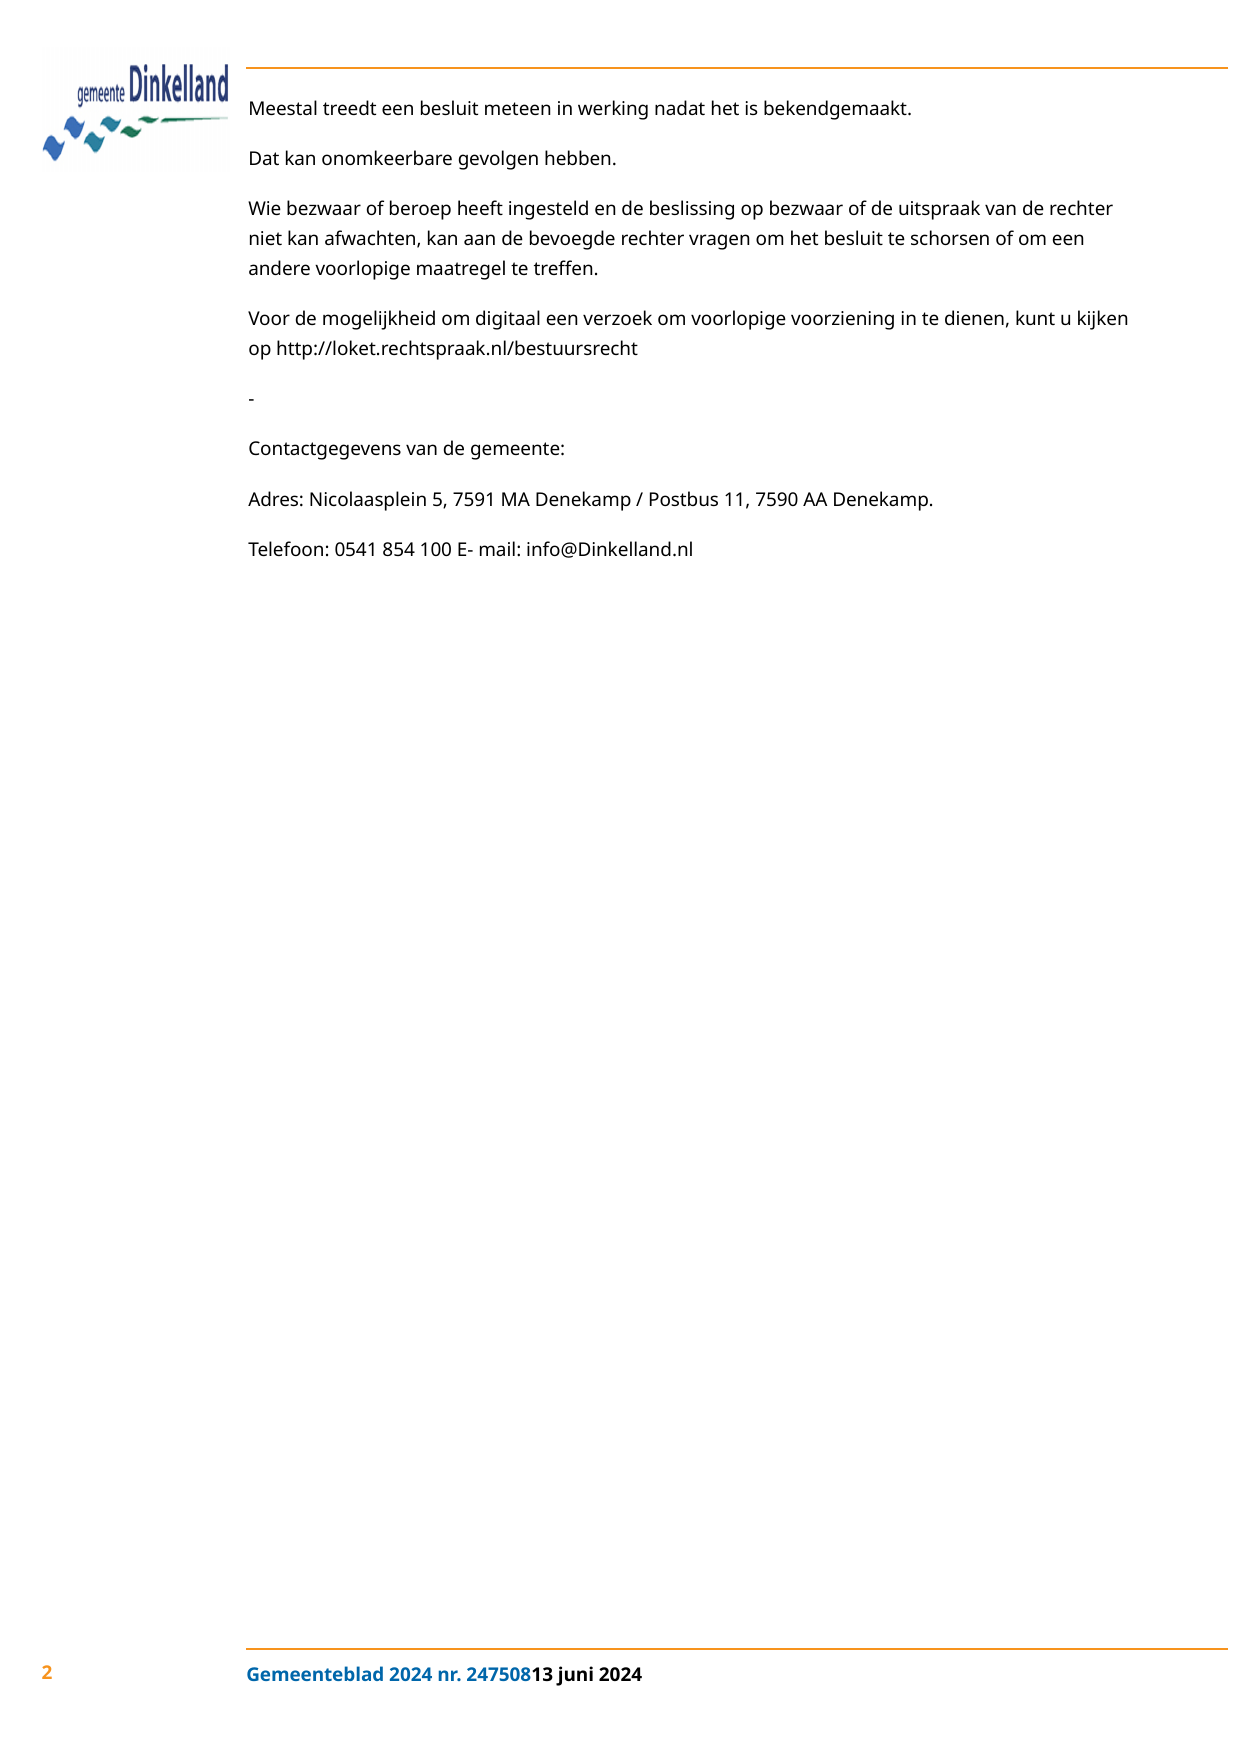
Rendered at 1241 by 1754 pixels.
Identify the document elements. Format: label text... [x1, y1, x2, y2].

text Telefoon: 0541 854 100 E- mail: info@Dinkelland.nl [248, 536, 1152, 562]
picture [41, 47, 231, 172]
text Contactgegevens van de gemeente: [248, 436, 1152, 461]
text - [248, 385, 1152, 411]
text Meestal treedt een besluit meteen in werking nadat het is bekendgemaakt. [248, 95, 1152, 121]
text Voor de mogelijkheid om digitaal een verzoek om voorlopige voorziening in te dienen, kunt u kijken op http://loket.rechtspraak.nl/bestuursrecht [248, 305, 1152, 361]
text Adres: Nicolaasplein 5, 7591 MA Denekamp / Postbus 11, 7590 AA Denekamp. [248, 486, 1152, 512]
text Wie bezwaar of beroep heeft ingesteld en de beslissing op bezwaar of de uitspraak van de rechter niet kan afwachten, kan aan de bevoegde rechter vragen om het besluit te schorsen of om een andere voorlopige maatregel te treffen. [248, 196, 1152, 281]
text Dat kan onomkeerbare gevolgen hebben. [248, 145, 1152, 171]
